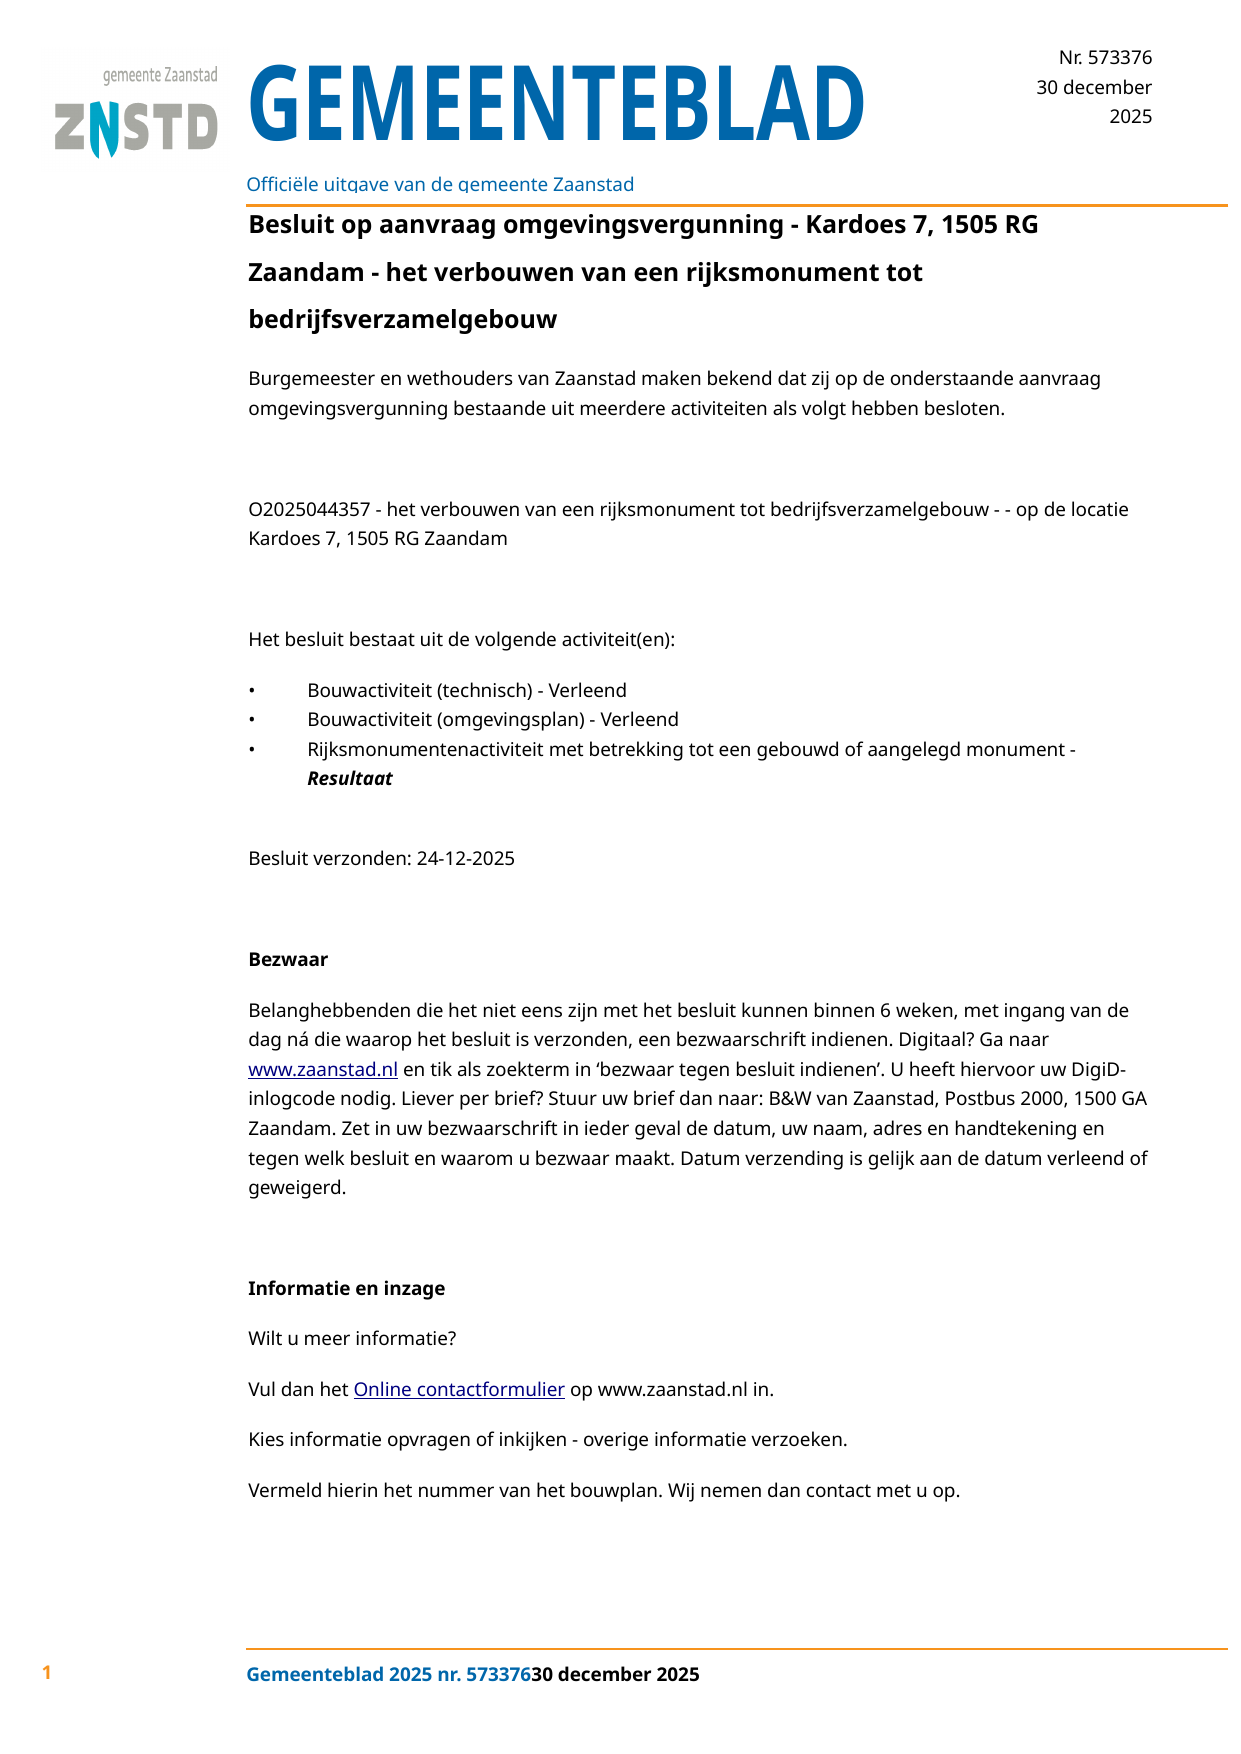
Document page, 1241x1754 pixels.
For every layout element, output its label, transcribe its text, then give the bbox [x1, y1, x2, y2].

text Informatie en inzage [248, 1275, 1152, 1301]
text Vermeld hierin het nummer van het bouwplan. Wij nemen dan contact met u op. [248, 1477, 1152, 1502]
text Burgemeester en wethouders van Zaanstad maken bekend dat zij op de onderstaande aanvraag omgevingsvergunning bestaande uit meerdere activiteiten als volgt hebben besloten. [248, 366, 1152, 421]
text Kies informatie opvragen of inkijken - overige informatie verzoeken. [248, 1426, 1152, 1452]
text Belanghebbenden die het niet eens zijn met het besluit kunnen binnen 6 weken, met ingang van de dag ná die waarop het besluit is verzonden, een bezwaarschrift indienen. Digitaal? Ga naar www.zaanstad.nl en tik als zoekterm in ‘bezwaar tegen besluit indienen’. U heeft hiervoor uw DigiD-inlogcode nodig. Liever per brief? Stuur uw brief dan naar: B&W van Zaanstad, Postbus 2000, 1500 GA Zaandam. Zet in uw bezwaarschrift in ieder geval de datum, uw naam, adres en handtekening en tegen welk besluit en waarom u bezwaar maakt. Datum verzending is gelijk aan de datum verleend of geweigerd. [248, 997, 1152, 1200]
list Bouwactiviteit (omgevingsplan) - Verleend [248, 706, 1152, 732]
list Bouwactiviteit (technisch) - Verleend [248, 677, 1152, 702]
text Vul dan het Online contactformulier op www.zaanstad.nl in. [248, 1376, 1152, 1402]
list Rijksmonumentenactiviteit met betrekking tot een gebouwd of aangelegd monument - Resultaat [248, 736, 1152, 791]
picture [41, 47, 231, 172]
text Wilt u meer informatie? [248, 1326, 1152, 1351]
text Besluit op aanvraag omgevingsvergunning - Kardoes 7, 1505 RG Zaandam - het verbouwen van een rijksmonument tot bedrijfsverzamelgebouw [248, 207, 1152, 336]
text O2025044357 - het verbouwen van een rijksmonument tot bedrijfsverzamelgebouw - - op de locatie Kardoes 7, 1505 RG Zaandam [248, 496, 1152, 551]
text Besluit verzonden: 24-12-2025 [248, 846, 1152, 871]
text Het besluit bestaat uit de volgende activiteit(en): [248, 626, 1152, 652]
text Bezwaar [248, 946, 1152, 972]
